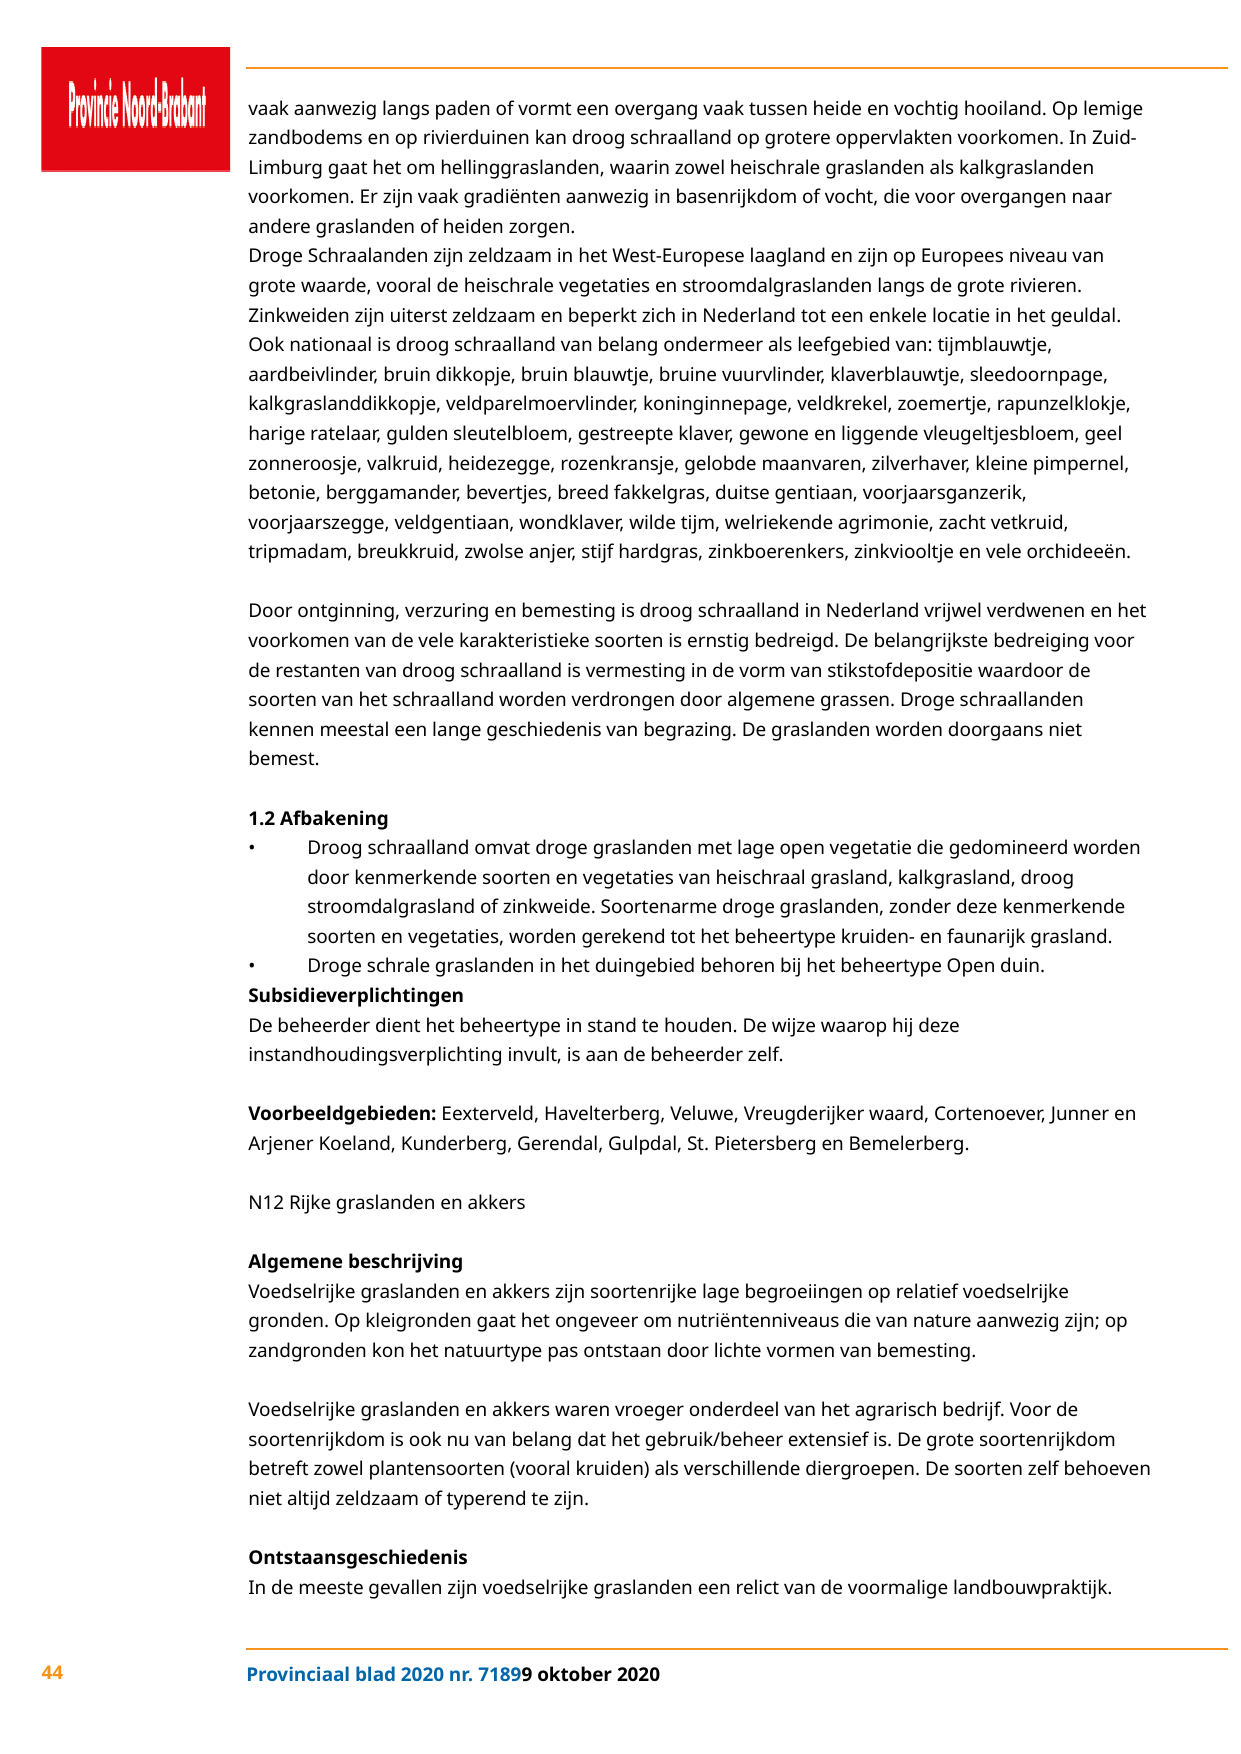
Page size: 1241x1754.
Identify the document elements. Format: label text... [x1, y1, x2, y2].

text Voedselrijke graslanden en akkers zijn soortenrijke lage begroeiingen op relatief voedselrijke gronden. Op kleigronden gaat het ongeveer om nutriëntenniveaus die van nature aanwezig zijn; op zandgronden kon het natuurtype pas ontstaan door lichte vormen van bemesting. [248, 1278, 1152, 1363]
text In de meeste gevallen zijn voedselrijke graslanden een relict van de voormalige landbouwpraktijk. [248, 1574, 1152, 1600]
text Ontstaansgeschiedenis [248, 1544, 1152, 1570]
text De beheerder dient het beheertype in stand te houden. De wijze waarop hij deze instandhoudingsverplichting invult, is aan de beheerder zelf. [248, 1012, 1152, 1067]
text vaak aanwezig langs paden of vormt een overgang vaak tussen heide en vochtig hooiland. Op lemige zandbodems en op rivierduinen kan droog schraalland op grotere oppervlakten voorkomen. In Zuid-Limburg gaat het om hellinggraslanden, waarin zowel heischrale graslanden als kalkgraslanden voorkomen. Er zijn vaak gradiënten aanwezig in basenrijkdom of vocht, die voor overgangen naar andere graslanden of heiden zorgen. [248, 95, 1152, 239]
text Voedselrijke graslanden en akkers waren vroeger onderdeel van het agrarisch bedrijf. Voor de soortenrijkdom is ook nu van belang dat het gebruik/beheer extensief is. De grote soortenrijkdom betreft zowel plantensoorten (vooral kruiden) als verschillende diergroepen. De soorten zelf behoeven niet altijd zeldzaam of typerend te zijn. [248, 1396, 1152, 1511]
text Droge Schraalanden zijn zeldzaam in het West-Europese laagland en zijn op Europees niveau van grote waarde, vooral de heischrale vegetaties en stroomdalgraslanden langs de grote rivieren. Zinkweiden zijn uiterst zeldzaam en beperkt zich in Nederland tot een enkele locatie in het geuldal. Ook nationaal is droog schraalland van belang ondermeer als leefgebied van: tijmblauwtje, aardbeivlinder, bruin dikkopje, bruin blauwtje, bruine vuurvlinder, klaverblauwtje, sleedoornpage, kalkgraslanddikkopje, veldparelmoervlinder, koninginnepage, veldkrekel, zoemertje, rapunzelklokje, harige ratelaar, gulden sleutelbloem, gestreepte klaver, gewone en liggende vleugeltjesbloem, geel zonneroosje, valkruid, heidezegge, rozenkransje, gelobde maanvaren, zilverhaver, kleine pimpernel, betonie, berggamander, bevertjes, breed fakkelgras, duitse gentiaan, voorjaarsganzerik, voorjaarszegge, veldgentiaan, wondklaver, wilde tijm, welriekende agrimonie, zacht vetkruid, tripmadam, breukkruid, zwolse anjer, stijf hardgras, zinkboerenkers, zinkviooltje en vele orchideeën. [248, 243, 1152, 564]
text Algemene beschrijving [248, 1248, 1152, 1274]
text 1.2 Afbakening [248, 805, 1152, 831]
text Voorbeeldgebieden: Eexterveld, Havelterberg, Veluwe, Vreugderijker waard, Cortenoever, Junner en Arjener Koeland, Kunderberg, Gerendal, Gulpdal, St. Pietersberg en Bemelerberg. [248, 1101, 1152, 1156]
list Droge schrale graslanden in het duingebied behoren bij het beheertype Open duin. [248, 953, 1152, 978]
text Door ontginning, verzuring en bemesting is droog schraalland in Nederland vrijwel verdwenen en het voorkomen van de vele karakteristieke soorten is ernstig bedreigd. De belangrijkste bedreiging voor de restanten van droog schraalland is vermesting in de vorm van stikstofdepositie waardoor de soorten van het schraalland worden verdrongen door algemene grassen. Droge schraallanden kennen meestal een lange geschiedenis van begrazing. De graslanden worden doorgaans niet bemest. [248, 598, 1152, 771]
list Droog schraalland omvat droge graslanden met lage open vegetatie die gedomineerd worden door kenmerkende soorten en vegetaties van heischraal grasland, kalkgrasland, droog stroomdalgrasland of zinkweide. Soortenarme droge graslanden, zonder deze kenmerkende soorten en vegetaties, worden gerekend tot het beheertype kruiden- en faunarijk grasland. [248, 834, 1152, 949]
text Subsidieverplichtingen [248, 982, 1152, 1008]
text N12 Rijke graslanden en akkers [248, 1189, 1152, 1215]
picture [41, 47, 231, 172]
